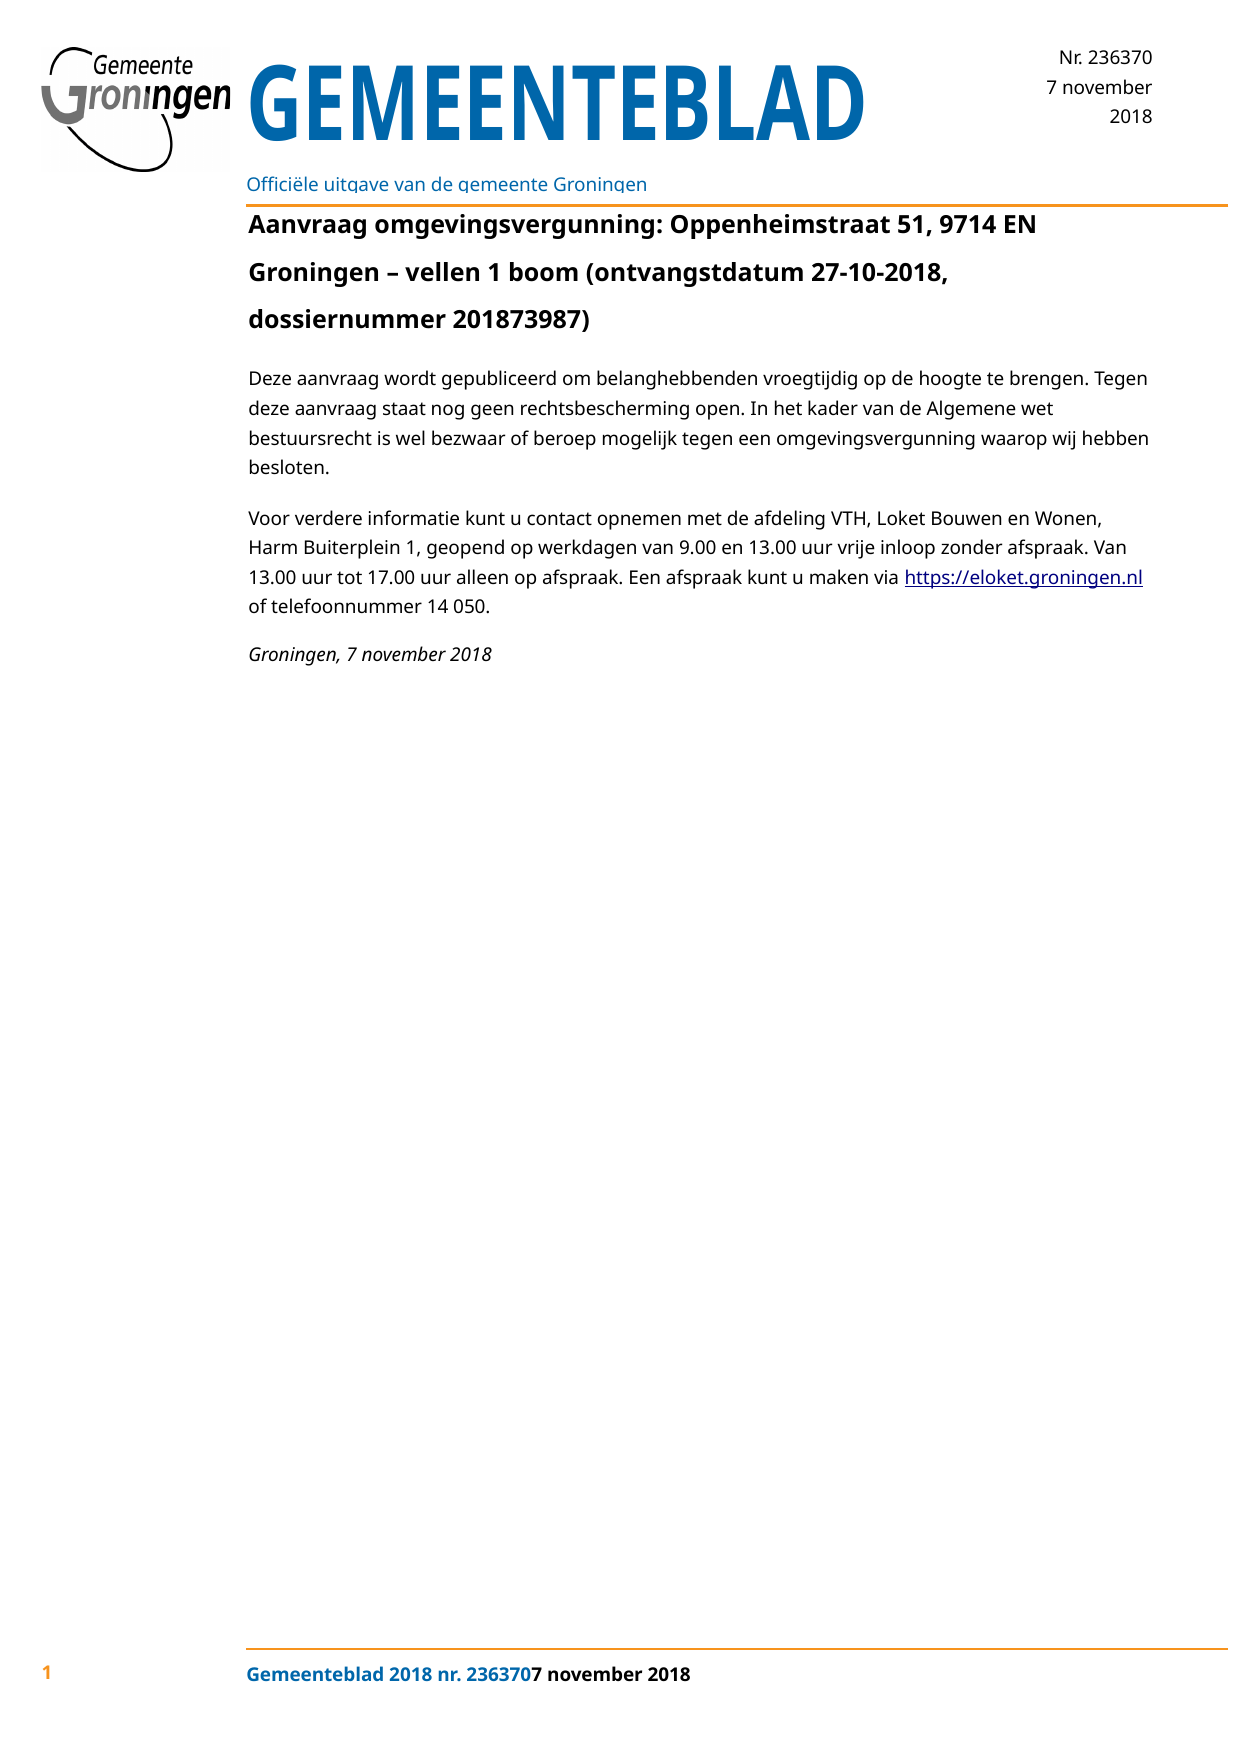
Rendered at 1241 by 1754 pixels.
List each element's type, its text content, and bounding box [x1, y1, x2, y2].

text Aanvraag omgevingsvergunning: Oppenheimstraat 51, 9714 EN Groningen – vellen 1 boom (ontvangstdatum 27-10-2018, dossiernummer 201873987) [248, 207, 1152, 336]
text Voor verdere informatie kunt u contact opnemen met de afdeling VTH, Loket Bouwen en Wonen, Harm Buiterplein 1, geopend op werkdagen van 9.00 en 13.00 uur vrije inloop zonder afspraak. Van 13.00 uur tot 17.00 uur alleen op afspraak. Een afspraak kunt u maken via https://eloket.groningen.nl of telefoonnummer 14 050. [248, 505, 1152, 619]
text Deze aanvraag wordt gepubliceerd om belanghebbenden vroegtijdig op de hoogte te brengen. Tegen deze aanvraag staat nog geen rechtsbescherming open. In het kader van de Algemene wet bestuursrecht is wel bezwaar of beroep mogelijk tegen een omgevingsvergunning waarop wij hebben besloten. [248, 366, 1152, 480]
picture [41, 47, 231, 172]
text Groningen, 7 november 2018 [248, 641, 1152, 667]
